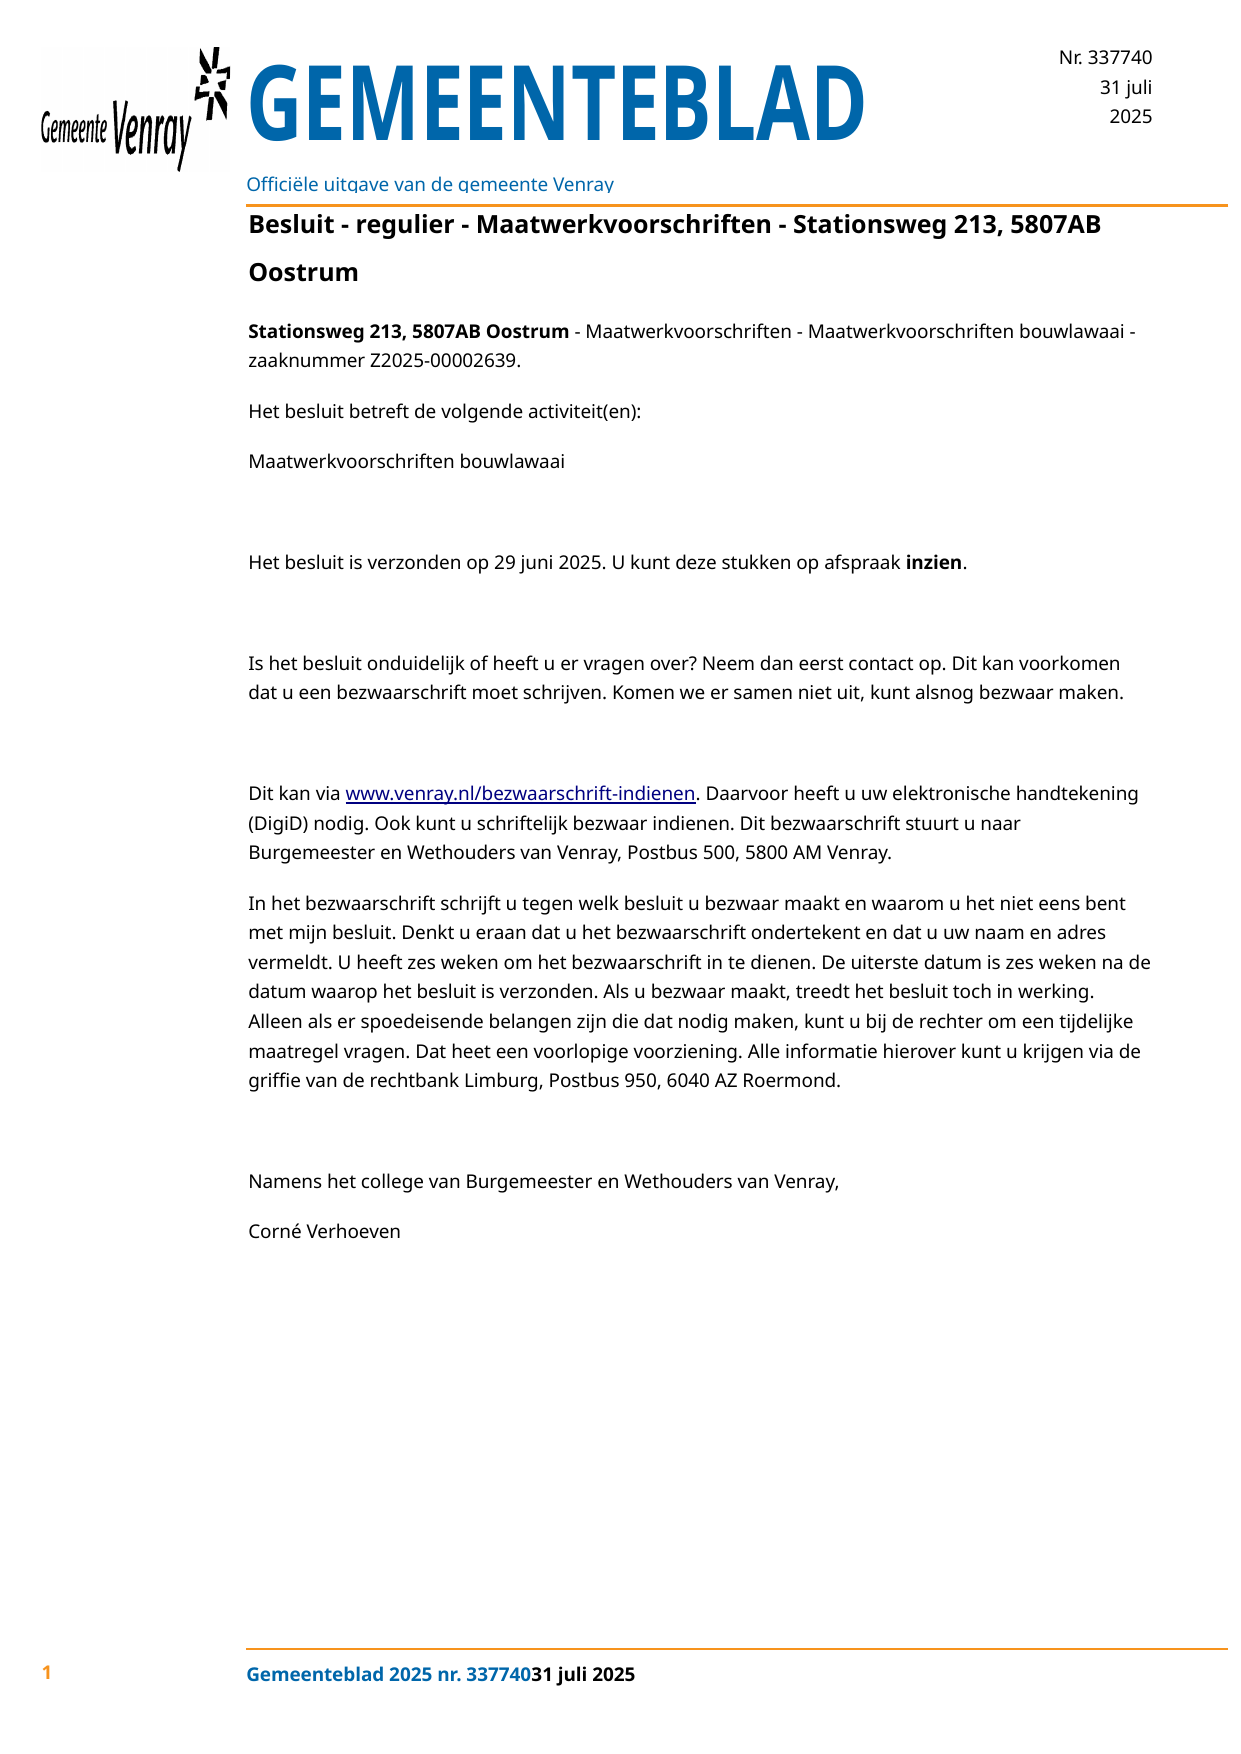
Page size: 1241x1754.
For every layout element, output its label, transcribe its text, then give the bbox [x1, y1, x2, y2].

text Maatwerkvoorschriften bouwlawaai [248, 448, 1152, 474]
text Corné Verhoeven [248, 1219, 1152, 1244]
text In het bezwaarschrift schrijft u tegen welk besluit u bezwaar maakt en waarom u het niet eens bent met mijn besluit. Denkt u eraan dat u het bezwaarschrift ondertekent en dat u uw naam en adres vermeldt. U heeft zes weken om het bezwaarschrift in te dienen. De uiterste datum is zes weken na de datum waarop het besluit is verzonden. Als u bezwaar maakt, treedt het besluit toch in werking. Alleen als er spoedeisende belangen zijn die dat nodig maken, kunt u bij de rechter om een tijdelijke maatregel vragen. Dat heet een voorlopige voorziening. Alle informatie hierover kunt u krijgen via de griffie van de rechtbank Limburg, Postbus 950, 6040 AZ Roermond. [248, 890, 1152, 1093]
picture [41, 47, 231, 172]
text Dit kan via www.venray.nl/bezwaarschrift-indienen. Daarvoor heeft u uw elektronische handtekening (DigiD) nodig. Ook kunt u schriftelijk bezwaar indienen. Dit bezwaarschrift stuurt u naar Burgemeester en Wethouders van Venray, Postbus 500, 5800 AM Venray. [248, 780, 1152, 865]
text Stationsweg 213, 5807AB Oostrum - Maatwerkvoorschriften - Maatwerkvoorschriften bouwlawaai - zaaknummer Z2025-00002639. [248, 318, 1152, 373]
text Namens het college van Burgemeester en Wethouders van Venray, [248, 1168, 1152, 1194]
text Besluit - regulier - Maatwerkvoorschriften - Stationsweg 213, 5807AB Oostrum [248, 207, 1152, 288]
text Het besluit betreft de volgende activiteit(en): [248, 398, 1152, 424]
text Het besluit is verzonden op 29 juni 2025. U kunt deze stukken op afspraak inzien. [248, 549, 1152, 575]
text Is het besluit onduidelijk of heeft u er vragen over? Neem dan eerst contact op. Dit kan voorkomen dat u een bezwaarschrift moet schrijven. Komen we er samen niet uit, kunt alsnog bezwaar maken. [248, 650, 1152, 705]
